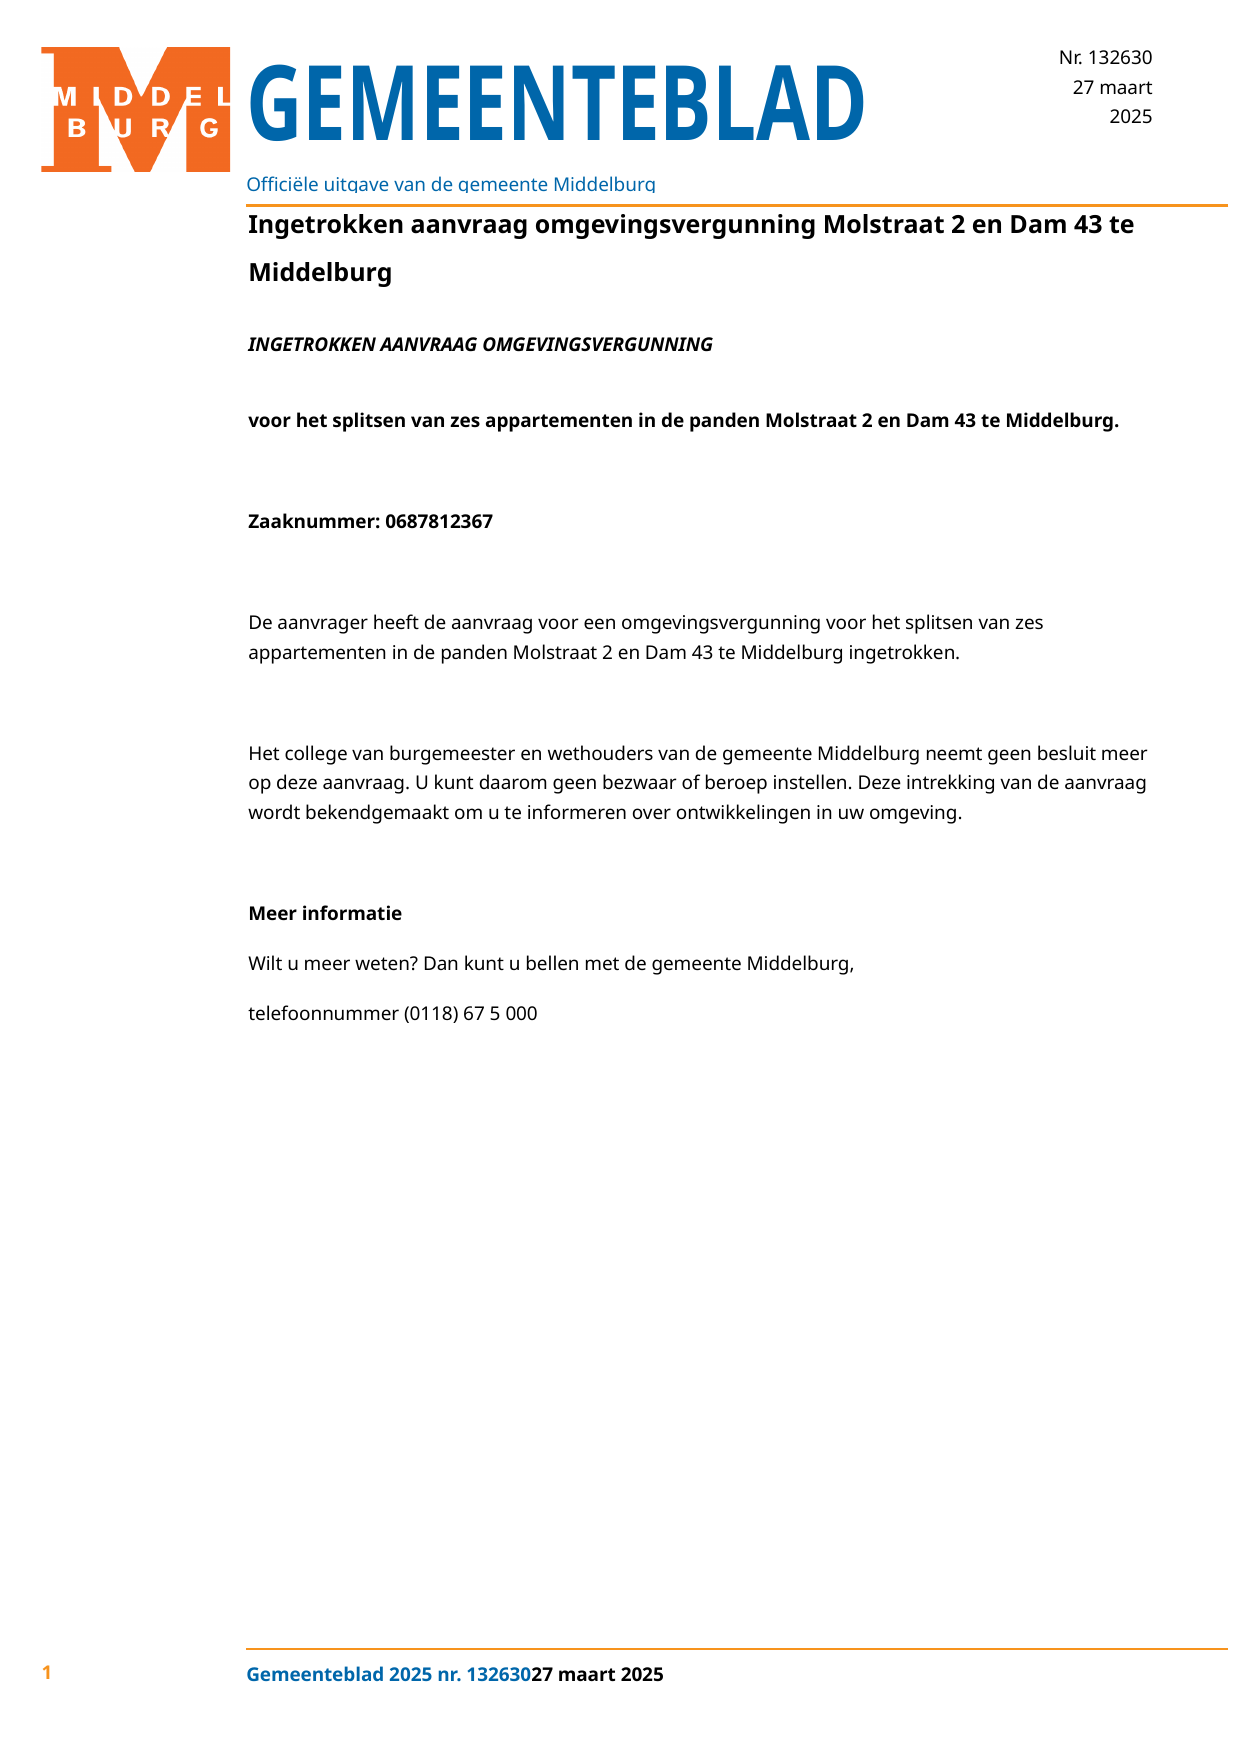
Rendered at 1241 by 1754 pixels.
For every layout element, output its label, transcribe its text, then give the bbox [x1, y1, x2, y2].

text telefoonnummer (0118) 67 5 000 [248, 1001, 1152, 1026]
text Het college van burgemeester en wethouders van de gemeente Middelburg neemt geen besluit meer op deze aanvraag. U kunt daarom geen bezwaar of beroep instellen. Deze intrekking van de aanvraag wordt bekendgemaakt om u te informeren over ontwikkelingen in uw omgeving. [248, 740, 1152, 824]
text De aanvrager heeft de aanvraag voor een omgevingsvergunning voor het splitsen van zes appartementen in de panden Molstraat 2 en Dam 43 te Middelburg ingetrokken. [248, 609, 1152, 664]
text Meer informatie [248, 900, 1152, 925]
text Ingetrokken aanvraag omgevingsvergunning Molstraat 2 en Dam 43 te Middelburg [248, 207, 1152, 288]
text Wilt u meer weten? Dan kunt u bellen met de gemeente Middelburg, [248, 950, 1152, 976]
text INGETROKKEN AANVRAAG OMGEVINGSVERGUNNING [248, 331, 1152, 357]
text Zaaknummer: 0687812367 [248, 508, 1152, 534]
text voor het splitsen van zes appartementen in de panden Molstraat 2 en Dam 43 te Middelburg. [248, 408, 1152, 433]
picture [41, 47, 231, 172]
